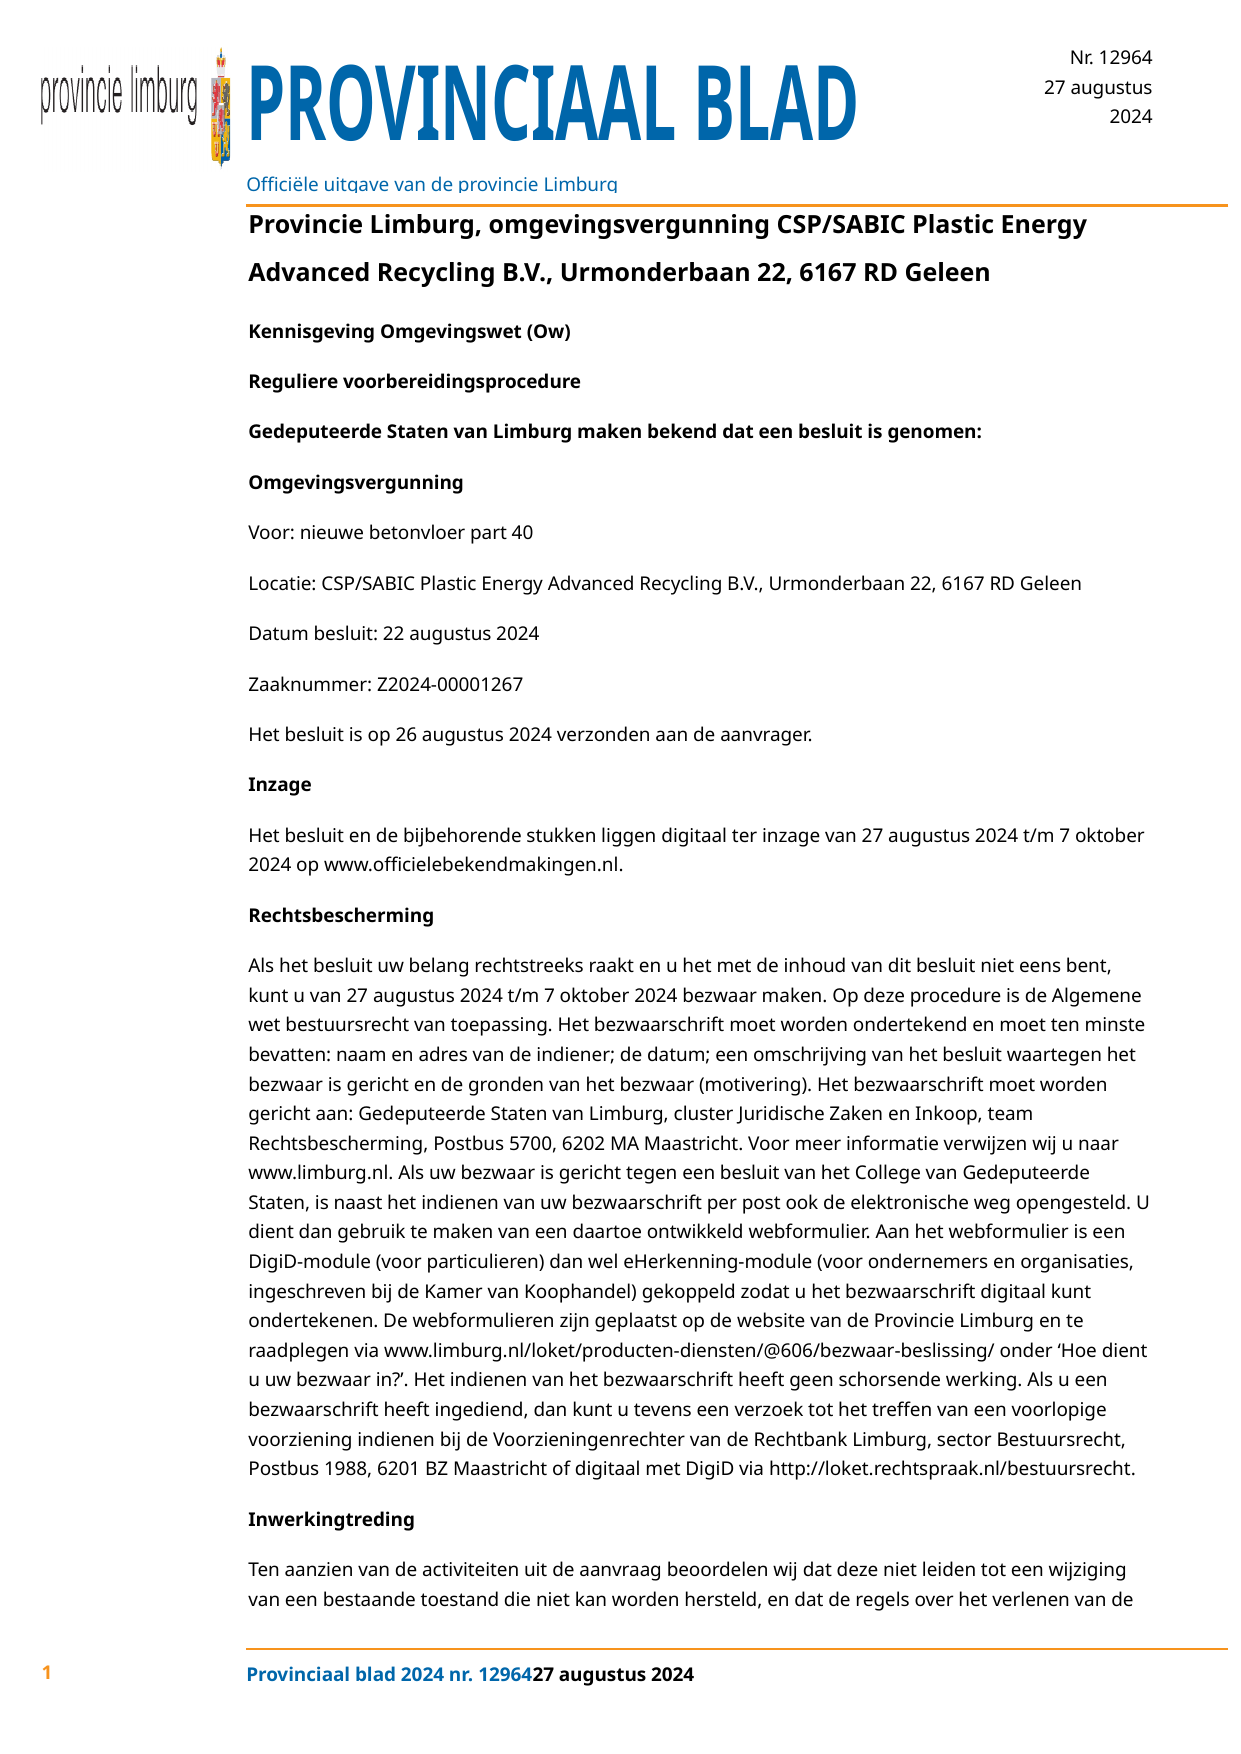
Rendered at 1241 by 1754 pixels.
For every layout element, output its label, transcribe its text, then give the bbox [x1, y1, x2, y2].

picture [41, 47, 231, 172]
text Provincie Limburg, omgevingsvergunning CSP/SABIC Plastic Energy Advanced Recycling B.V., Urmonderbaan 22, 6167 RD Geleen [248, 207, 1152, 288]
text Gedeputeerde Staten van Limburg maken bekend dat een besluit is genomen: [248, 419, 1152, 444]
text Rechtsbescherming [248, 902, 1152, 928]
text Kennisgeving Omgevingswet (Ow) [248, 318, 1152, 344]
text Als het besluit uw belang rechtstreeks raakt en u het met de inhoud van dit besluit niet eens bent, kunt u van 27 augustus 2024 t/m 7 oktober 2024 bezwaar maken. Op deze procedure is de Algemene wet bestuursrecht van toepassing. Het bezwaarschrift moet worden ondertekend en moet ten minste bevatten: naam en adres van de indiener; de datum; een omschrijving van het besluit waartegen het bezwaar is gericht en de gronden van het bezwaar (motivering). Het bezwaarschrift moet worden gericht aan: Gedeputeerde Staten van Limburg, cluster Juridische Zaken en Inkoop, team Rechtsbescherming, Postbus 5700, 6202 MA Maastricht. Voor meer informatie verwijzen wij u naar www.limburg.nl. Als uw bezwaar is gericht tegen een besluit van het College van Gedeputeerde Staten, is naast het indienen van uw bezwaarschrift per post ook de elektronische weg opengesteld. U dient dan gebruik te maken van een daartoe ontwikkeld webformulier. Aan het webformulier is een DigiD-module (voor particulieren) dan wel eHerkenning-module (voor ondernemers en organisaties, ingeschreven bij de Kamer van Koophandel) gekoppeld zodat u het bezwaarschrift digitaal kunt ondertekenen. De webformulieren zijn geplaatst op de website van de Provincie Limburg en te raadplegen via www.limburg.nl/loket/producten-diensten/@606/bezwaar-beslissing/ onder ‘Hoe dient u uw bezwaar in?’. Het indienen van het bezwaarschrift heeft geen schorsende werking. Als u een bezwaarschrift heeft ingediend, dan kunt u tevens een verzoek tot het treffen van een voorlopige voorziening indienen bij de Voorzieningenrechter van de Rechtbank Limburg, sector Bestuursrecht, Postbus 1988, 6201 BZ Maastricht of digitaal met DigiD via http://loket.rechtspraak.nl/bestuursrecht. [248, 952, 1152, 1481]
text Omgevingsvergunning [248, 469, 1152, 495]
text Ten aanzien van de activiteiten uit de aanvraag beoordelen wij dat deze niet leiden tot een wijziging van een bestaande toestand die niet kan worden hersteld, en dat de regels over het verlenen van de [248, 1556, 1152, 1612]
text Inwerkingtreding [248, 1506, 1152, 1532]
text Inzage [248, 772, 1152, 797]
text Het besluit en de bijbehorende stukken liggen digitaal ter inzage van 27 augustus 2024 t/m 7 oktober 2024 op www.officielebekendmakingen.nl. [248, 822, 1152, 877]
text Voor: nieuwe betonvloer part 40 [248, 519, 1152, 545]
text Zaaknummer: Z2024-00001267 [248, 671, 1152, 697]
text Het besluit is op 26 augustus 2024 verzonden aan de aanvrager. [248, 721, 1152, 747]
text Datum besluit: 22 augustus 2024 [248, 620, 1152, 646]
text Reguliere voorbereidingsprocedure [248, 368, 1152, 394]
text Locatie: CSP/SABIC Plastic Energy Advanced Recycling B.V., Urmonderbaan 22, 6167 RD Geleen [248, 570, 1152, 596]
